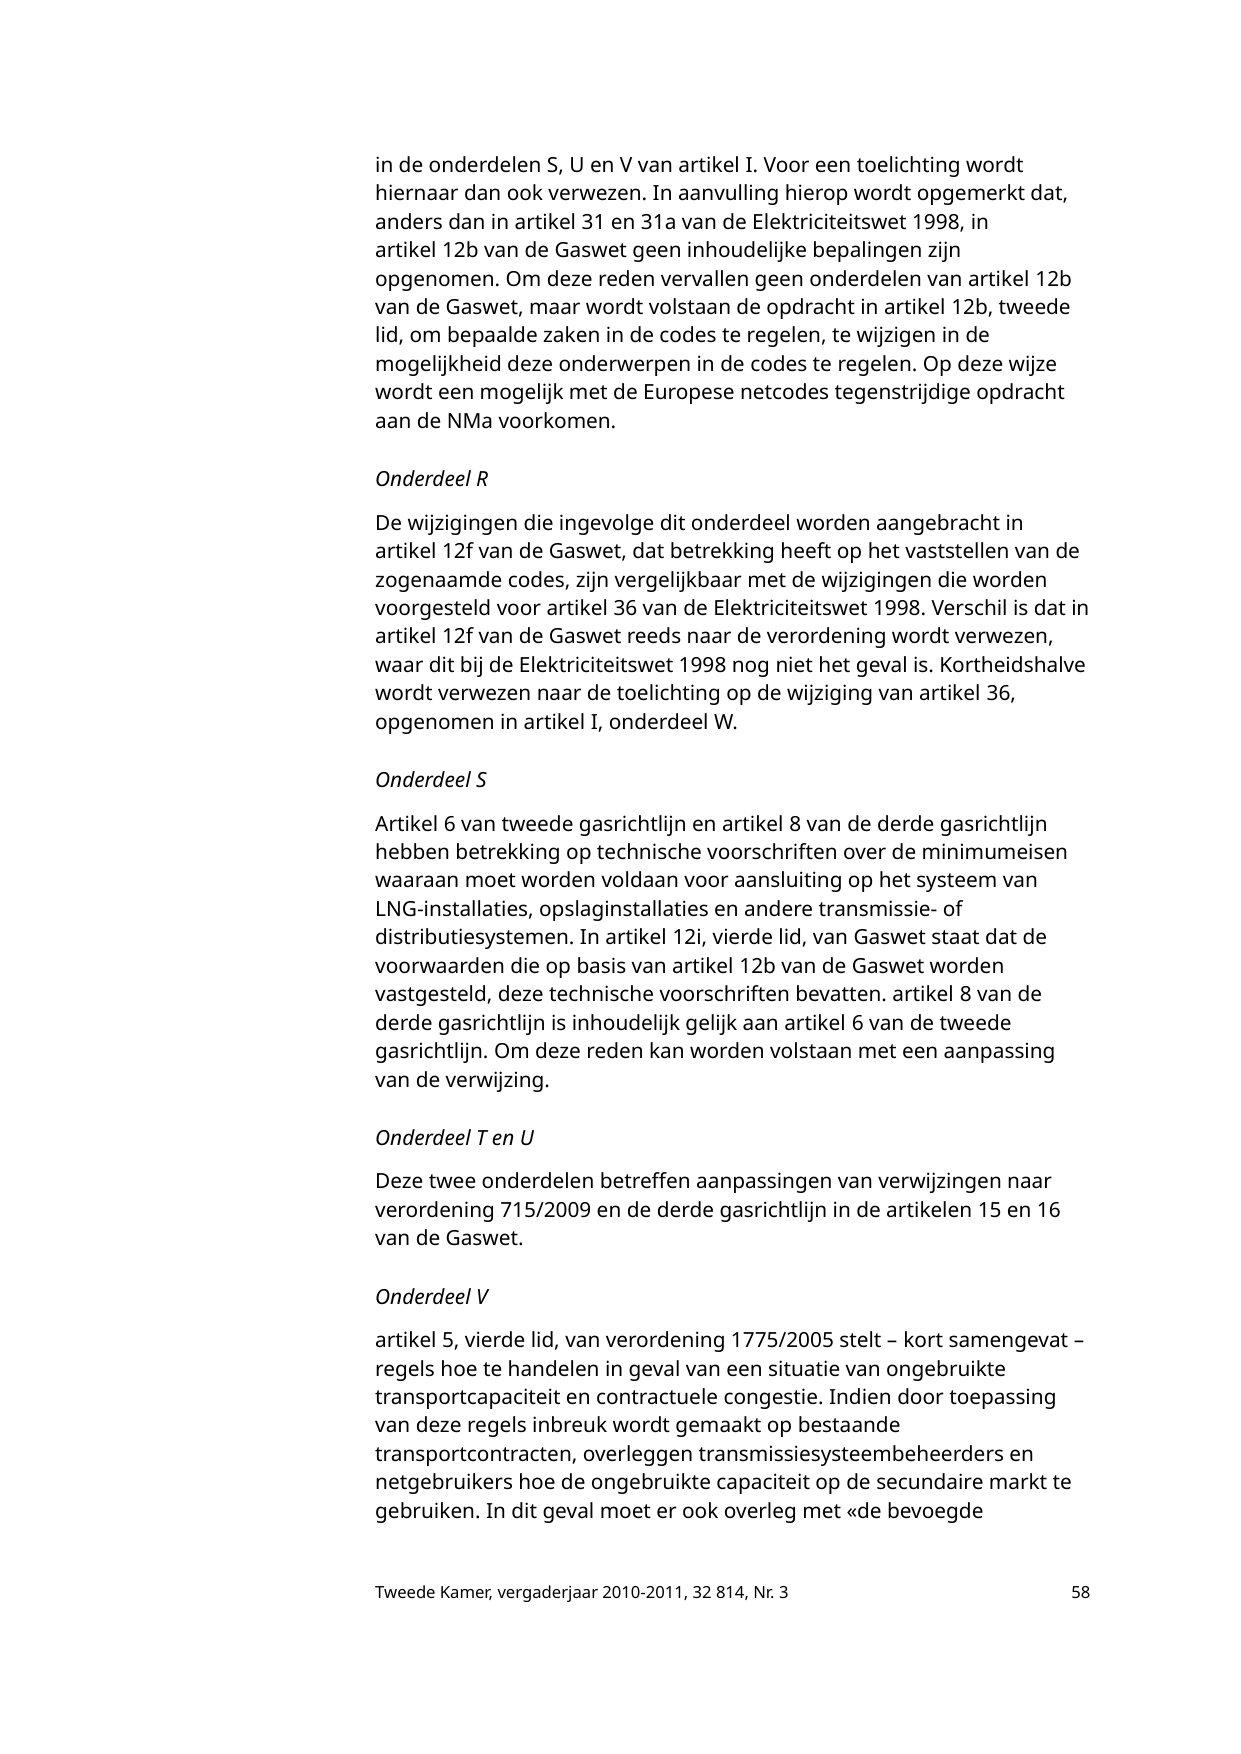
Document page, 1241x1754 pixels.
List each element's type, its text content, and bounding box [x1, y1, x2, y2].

text Deze twee onderdelen betreffen aanpassingen van verwijzingen naar verordening 715/2009 en de derde gasrichtlijn in de artikelen 15 en 16 van de Gaswet. [375, 1167, 1090, 1252]
text Onderdeel S [375, 765, 1090, 794]
text Onderdeel R [375, 464, 1090, 493]
text Artikel 6 van tweede gasrichtlijn en artikel 8 van de derde gasrichtlijn hebben betrekking op technische voorschriften over de minimumeisen waaraan moet worden voldaan voor aansluiting op het systeem van LNG-installaties, opslaginstallaties en andere transmissie- of distributiesystemen. In artikel 12i, vierde lid, van Gaswet staat dat de voorwaarden die op basis van artikel 12b van de Gaswet worden vastgesteld, deze technische voorschriften bevatten. artikel 8 van de derde gasrichtlijn is inhoudelijk gelijk aan artikel 6 van de tweede gasrichtlijn. Om deze reden kan worden volstaan met een aanpassing van de verwijzing. [375, 809, 1090, 1093]
text Onderdeel V [375, 1282, 1090, 1310]
text artikel 5, vierde lid, van verordening 1775/2005 stelt – kort samengevat – regels hoe te handelen in geval van een situatie van ongebruikte transportcapaciteit en contractuele congestie. Indien door toepassing van deze regels inbreuk wordt gemaakt op bestaande transportcontracten, overleggen transmissiesysteembeheerders en netgebruikers hoe de ongebruikte capaciteit op de secundaire markt te gebruiken. In dit geval moet er ook overleg met «de bevoegde [375, 1325, 1090, 1524]
text Onderdeel T en U [375, 1123, 1090, 1152]
text De wijzigingen die ingevolge dit onderdeel worden aangebracht in artikel 12f van de Gaswet, dat betrekking heeft op het vaststellen van de zogenaamde codes, zijn vergelijkbaar met de wijzigingen die worden voorgesteld voor artikel 36 van de Elektriciteitswet 1998. Verschil is dat in artikel 12f van de Gaswet reeds naar de verordening wordt verwezen, waar dit bij de Elektriciteitswet 1998 nog niet het geval is. Kortheidshalve wordt verwezen naar de toelichting op de wijziging van artikel 36, opgenomen in artikel I, onderdeel W. [375, 508, 1090, 735]
text in de onderdelen S, U en V van artikel I. Voor een toelichting wordt hiernaar dan ook verwezen. In aanvulling hierop wordt opgemerkt dat, anders dan in artikel 31 en 31a van de Elektriciteitswet 1998, in artikel 12b van de Gaswet geen inhoudelijke bepalingen zijn opgenomen. Om deze reden vervallen geen onderdelen van artikel 12b van de Gaswet, maar wordt volstaan de opdracht in artikel 12b, tweede lid, om bepaalde zaken in de codes te regelen, te wijzigen in de mogelijkheid deze onderwerpen in de codes te regelen. Op deze wijze wordt een mogelijk met de Europese netcodes tegenstrijdige opdracht aan de NMa voorkomen. [375, 150, 1090, 434]
